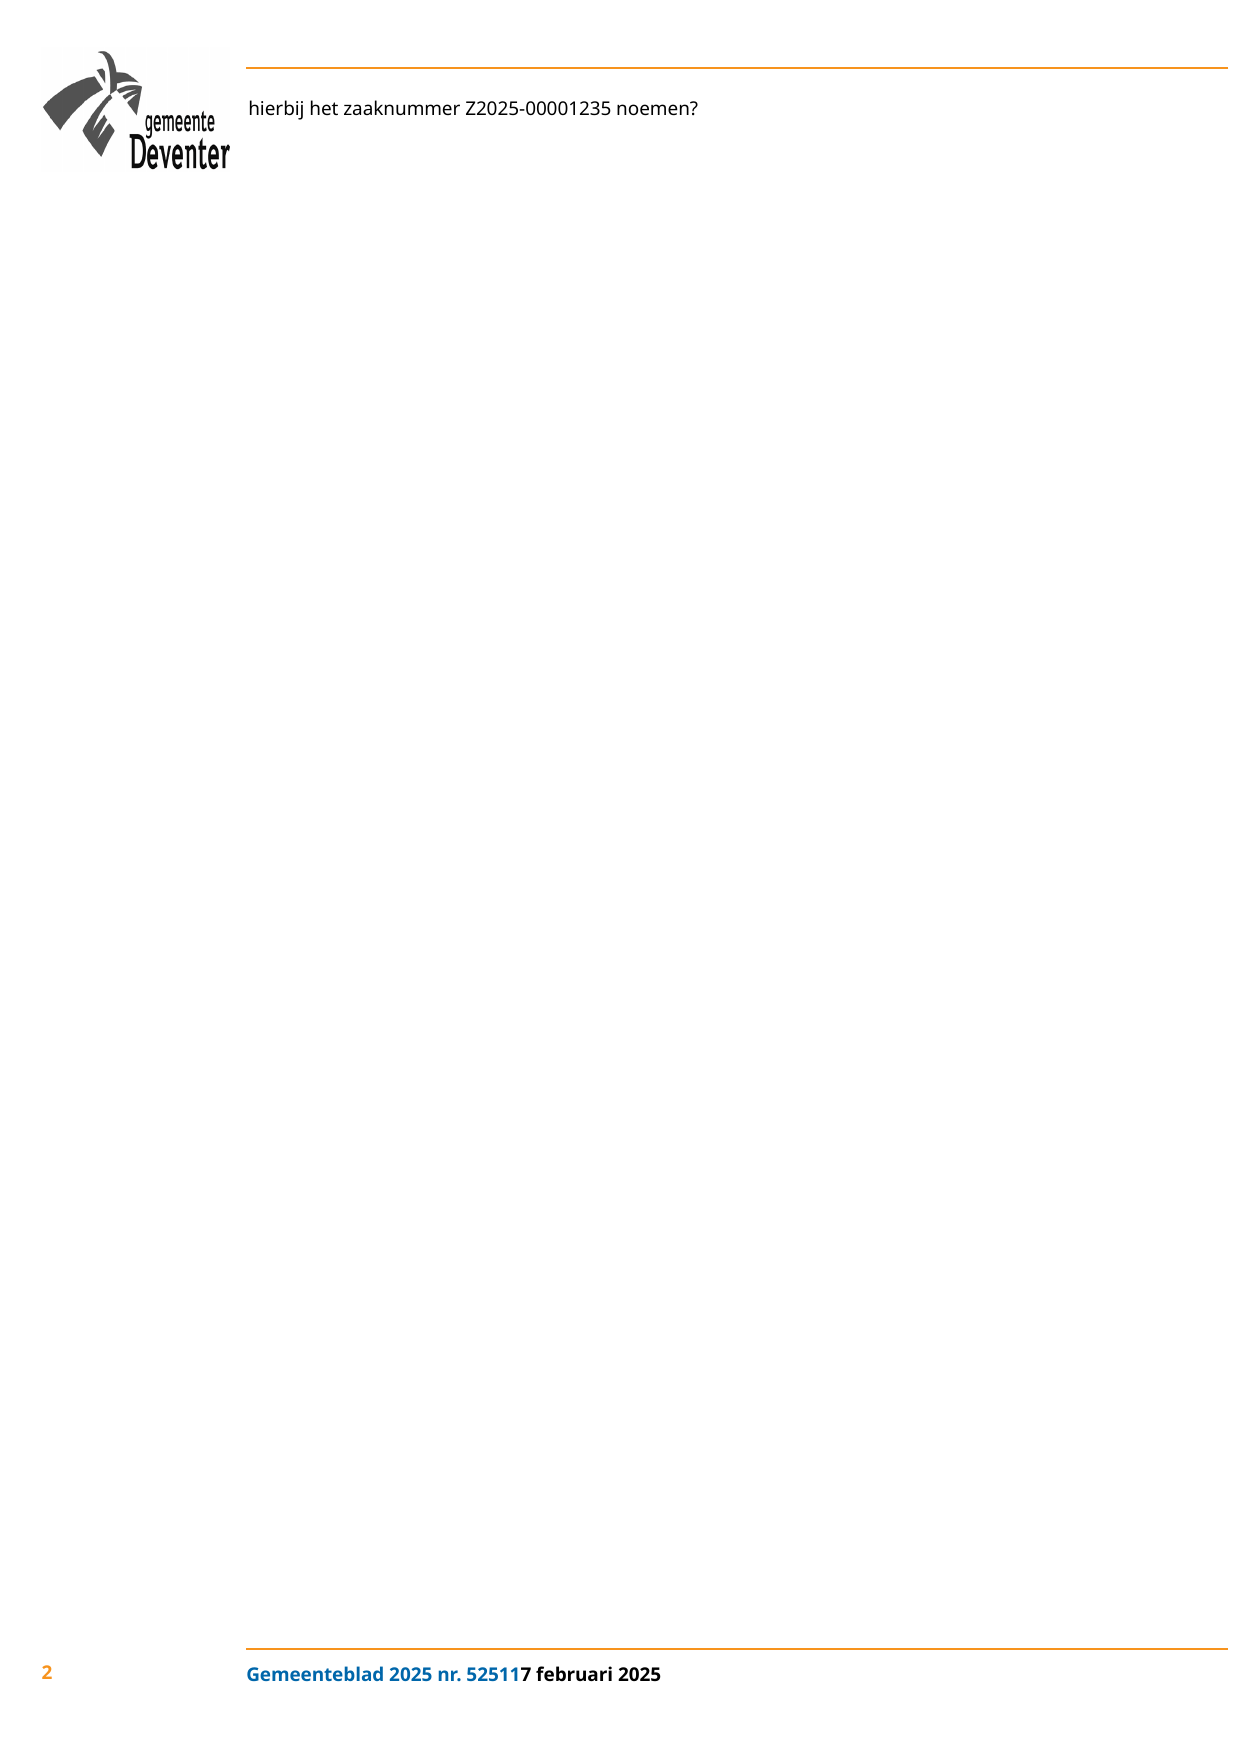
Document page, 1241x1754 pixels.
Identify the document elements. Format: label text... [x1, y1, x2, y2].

picture [41, 47, 231, 172]
text hierbij het zaaknummer Z2025-00001235 noemen? [248, 95, 1152, 121]
